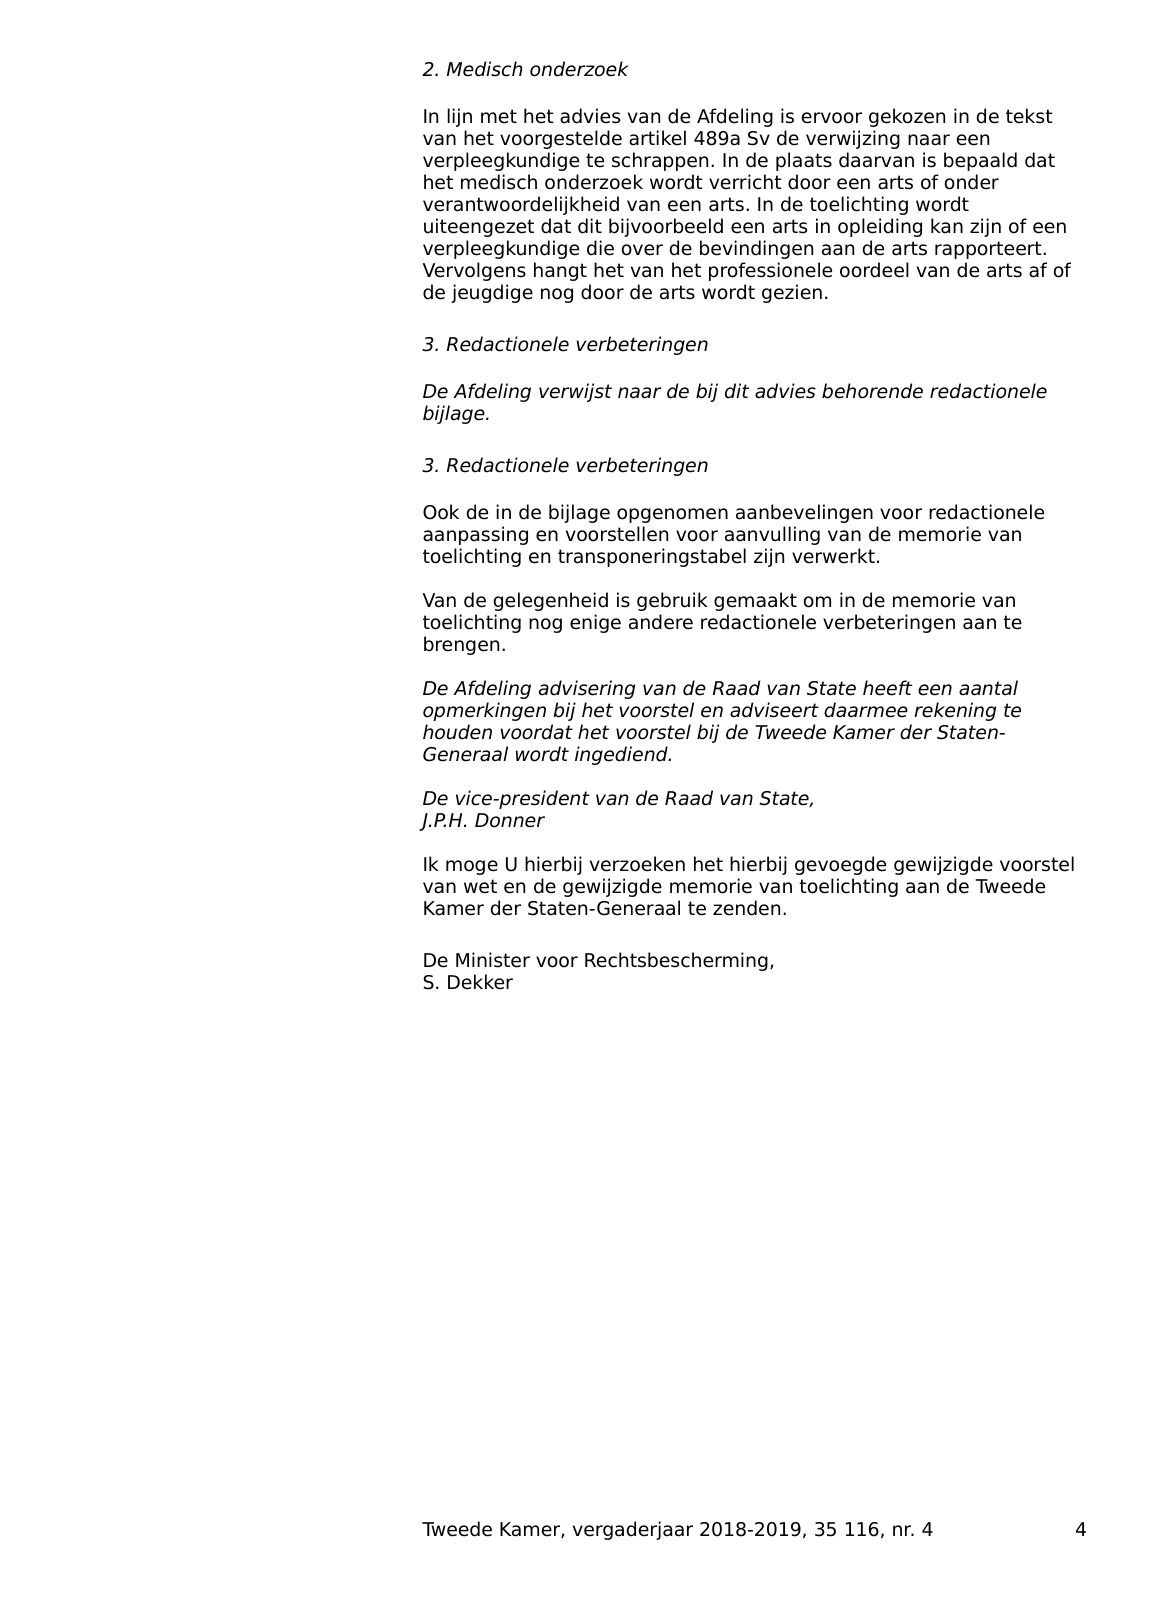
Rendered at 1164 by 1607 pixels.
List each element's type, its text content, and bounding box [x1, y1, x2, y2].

text In lijn met het advies van de Afdeling is ervoor gekozen in de tekst van het voorgestelde artikel 489a Sv de verwijzing naar een verpleegkundige te schrappen. In de plaats daarvan is bepaald dat het medisch onderzoek wordt verricht door een arts of onder verantwoordelijkheid van een arts. In de toelichting wordt uiteengezet dat dit bijvoorbeeld een arts in opleiding kan zijn of een verpleegkundige die over de bevindingen aan de arts rapporteert. Vervolgens hangt het van het professionele oordeel van de arts af of de jeugdige nog door de arts wordt gezien. [422, 106, 1087, 304]
text J.P.H. Donner [422, 810, 1087, 832]
text Ook de in de bijlage opgenomen aanbevelingen voor redactionele aanpassing en voorstellen voor aanvulling van de memorie van toelichting en transponeringstabel zijn verwerkt. [422, 502, 1087, 568]
text De vice-president van de Raad van State, [422, 788, 1087, 810]
text De Afdeling advisering van de Raad van State heeft een aantal opmerkingen bij het voorstel en adviseert daarmee rekening te houden voordat het voorstel bij de Tweede Kamer der Staten-Generaal wordt ingediend. [422, 678, 1087, 766]
text Van de gelegenheid is gebruik gemaakt om in de memorie van toelichting nog enige andere redactionele verbeteringen aan te brengen. [422, 590, 1087, 656]
subtitle 3. Redactionele verbeteringen [422, 455, 1087, 477]
subtitle 3. Redactionele verbeteringen [422, 334, 1087, 356]
subtitle 2. Medisch onderzoek [422, 59, 1087, 81]
text De Afdeling verwijst naar de bij dit advies behorende redactionele bijlage. [422, 381, 1087, 425]
text De Minister voor Rechtsbescherming, S. Dekker [422, 950, 1087, 994]
text Ik moge U hierbij verzoeken het hierbij gevoegde gewijzigde voorstel van wet en de gewijzigde memorie van toelichting aan de Tweede Kamer der Staten-Generaal te zenden. [422, 854, 1087, 920]
